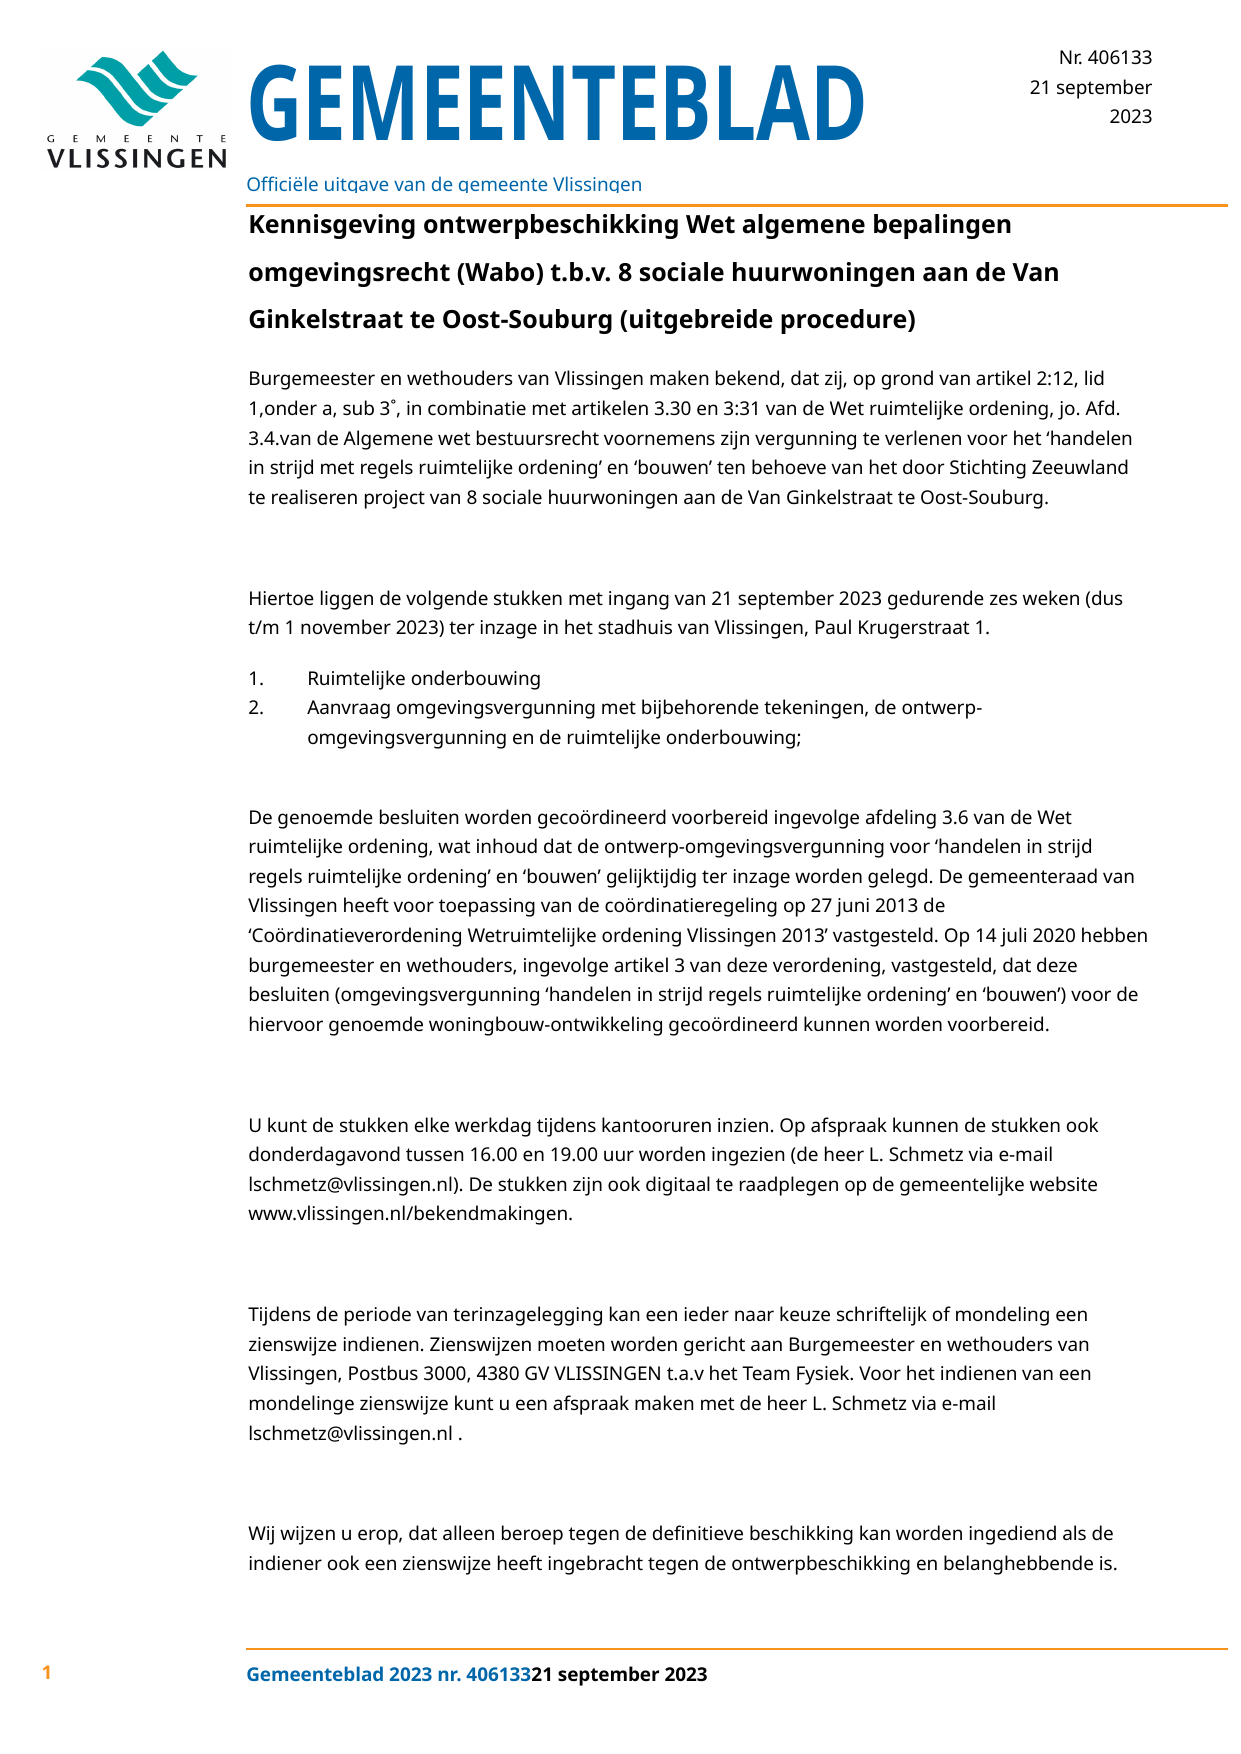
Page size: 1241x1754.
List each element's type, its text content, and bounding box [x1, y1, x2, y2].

text De genoemde besluiten worden gecoördineerd voorbereid ingevolge afdeling 3.6 van de Wet ruimtelijke ordening, wat inhoud dat de ontwerp-omgevingsvergunning voor ‘handelen in strijd regels ruimtelijke ordening’ en ‘bouwen’ gelijktijdig ter inzage worden gelegd. De gemeenteraad van Vlissingen heeft voor toepassing van de coördinatieregeling op 27 juni 2013 de ‘Coördinatieverordening Wetruimtelijke ordening Vlissingen 2013’ vastgesteld. Op 14 juli 2020 hebben burgemeester en wethouders, ingevolge artikel 3 van deze verordening, vastgesteld, dat deze besluiten (omgevingsvergunning ‘handelen in strijd regels ruimtelijke ordening’ en ‘bouwen’) voor de hiervoor genoemde woningbouw-ontwikkeling gecoördineerd kunnen worden voorbereid. [248, 804, 1152, 1037]
text Wij wijzen u erop, dat alleen beroep tegen de definitieve beschikking kan worden ingediend als de indiener ook een zienswijze heeft ingebracht tegen de ontwerpbeschikking en belanghebbende is. [248, 1521, 1152, 1576]
text U kunt de stukken elke werkdag tijdens kantooruren inzien. Op afspraak kunnen de stukken ook donderdagavond tussen 16.00 en 19.00 uur worden ingezien (de heer L. Schmetz via e-mail lschmetz@vlissingen.nl). De stukken zijn ook digitaal te raadplegen op de gemeentelijke website www.vlissingen.nl/bekendmakingen. [248, 1112, 1152, 1226]
picture [41, 47, 231, 172]
text Tijdens de periode van terinzagelegging kan een ieder naar keuze schriftelijk of mondeling een zienswijze indienen. Zienswijzen moeten worden gericht aan Burgemeester en wethouders van Vlissingen, Postbus 3000, 4380 GV VLISSINGEN t.a.v het Team Fysiek. Voor het indienen van een mondelinge zienswijze kunt u een afspraak maken met de heer L. Schmetz via e-mail lschmetz@vlissingen.nl . [248, 1301, 1152, 1445]
text Hiertoe liggen de volgende stukken met ingang van 21 september 2023 gedurende zes weken (dus t/m 1 november 2023) ter inzage in het stadhuis van Vlissingen, Paul Krugerstraat 1. [248, 585, 1152, 640]
text Burgemeester en wethouders van Vlissingen maken bekend, dat zij, op grond van artikel 2:12, lid 1,onder a, sub 3˚, in combinatie met artikelen 3.30 en 3:31 van de Wet ruimtelijke ordening, jo. Afd. 3.4.van de Algemene wet bestuursrecht voornemens zijn vergunning te verlenen voor het ‘handelen in strijd met regels ruimtelijke ordening’ en ‘bouwen’ ten behoeve van het door Stichting Zeeuwland te realiseren project van 8 sociale huurwoningen aan de Van Ginkelstraat te Oost-Souburg. [248, 366, 1152, 509]
list Ruimtelijke onderbouwing [248, 665, 1152, 690]
text Kennisgeving ontwerpbeschikking Wet algemene bepalingen omgevingsrecht (Wabo) t.b.v. 8 sociale huurwoningen aan de Van Ginkelstraat te Oost-Souburg (uitgebreide procedure) [248, 207, 1152, 336]
list Aanvraag omgevingsvergunning met bijbehorende tekeningen, de ontwerp-omgevingsvergunning en de ruimtelijke onderbouwing; [248, 694, 1152, 749]
